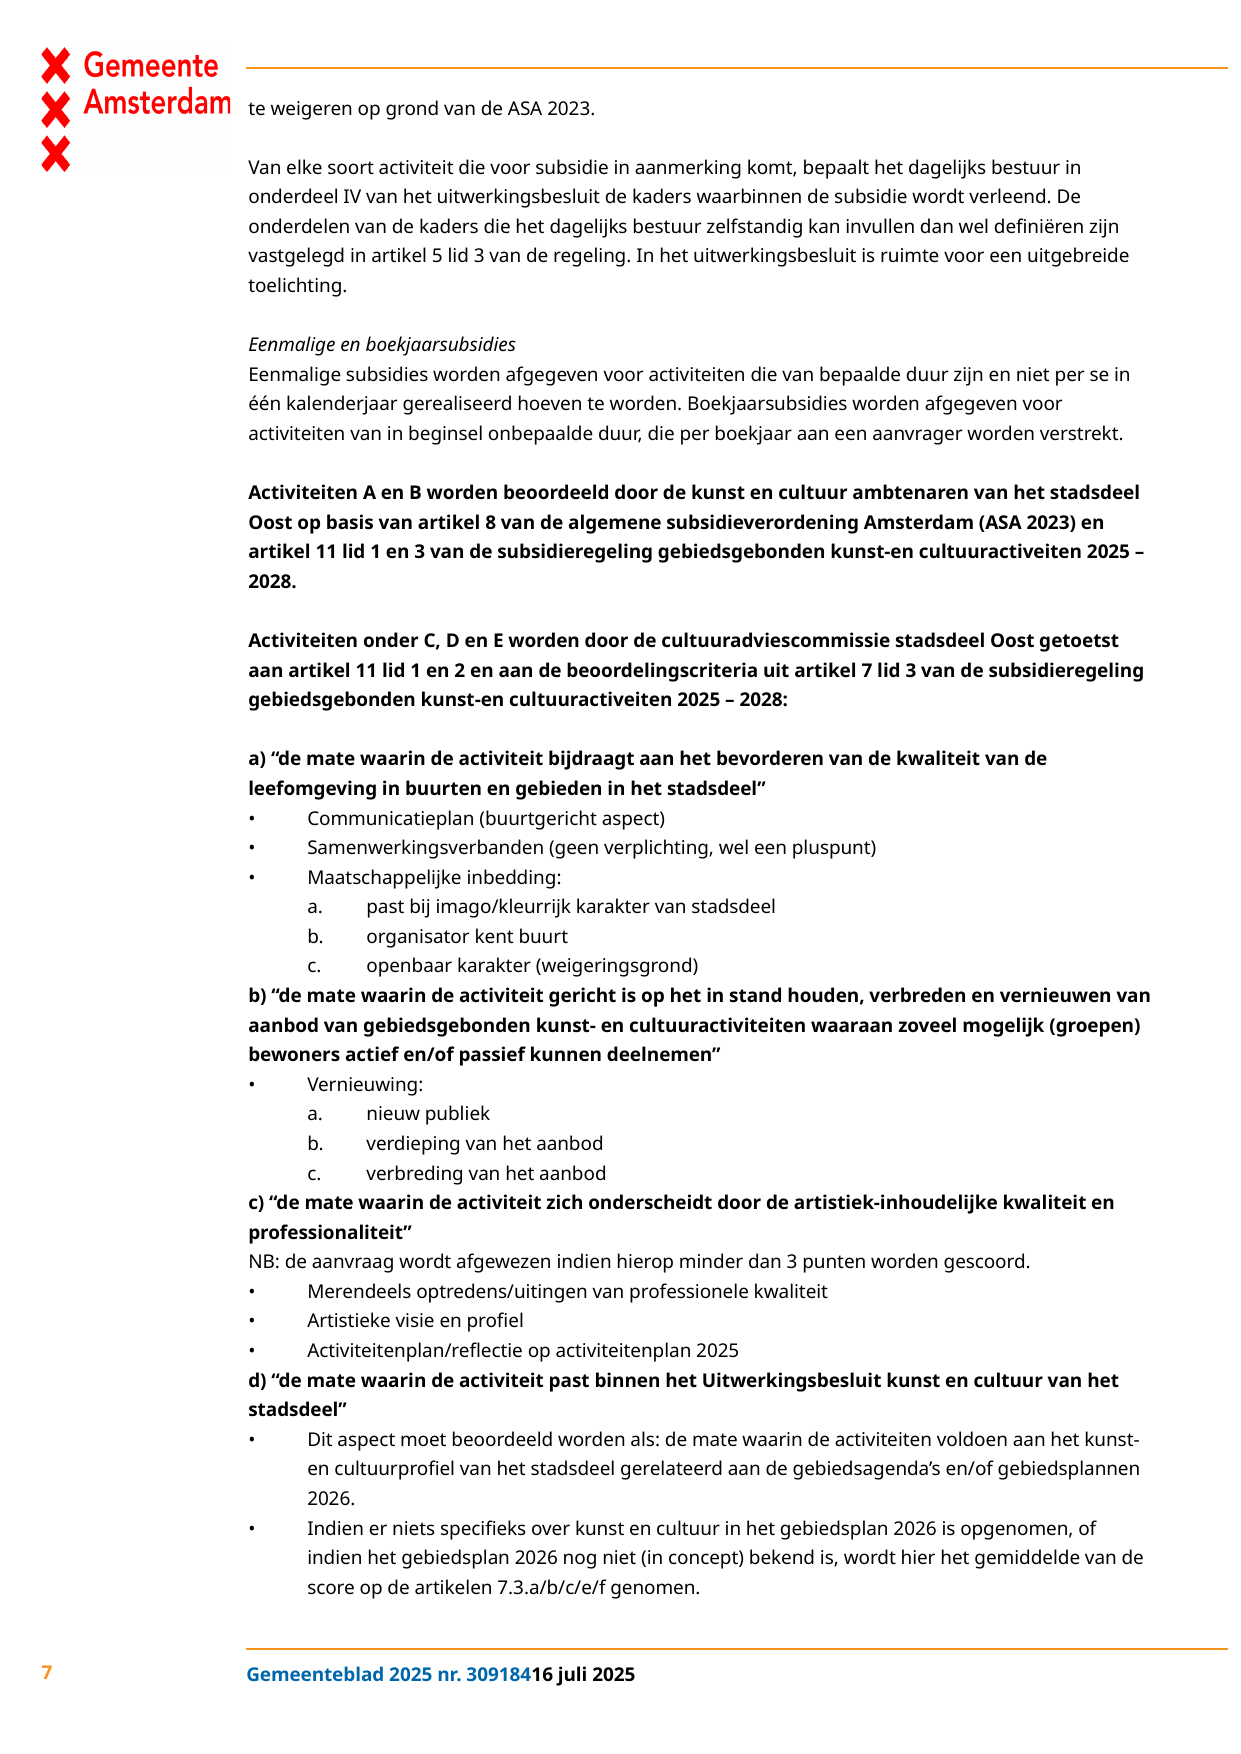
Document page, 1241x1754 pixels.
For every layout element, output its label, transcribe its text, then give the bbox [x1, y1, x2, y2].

list Activiteitenplan/reflectie op activiteitenplan 2025 [248, 1337, 1152, 1363]
list Communicatieplan (buurtgericht aspect) [248, 805, 1152, 831]
list nieuw publiek [307, 1101, 1152, 1126]
text Eenmalige subsidies worden afgegeven voor activiteiten die van bepaalde duur zijn en niet per se in één kalenderjaar gerealiseerd hoeven te worden. Boekjaarsubsidies worden afgegeven voor activiteiten van in beginsel onbepaalde duur, die per boekjaar aan een aanvrager worden verstrekt. [248, 361, 1152, 446]
text b) “de mate waarin de activiteit gericht is op het in stand houden, verbreden en vernieuwen van aanbod van gebiedsgebonden kunst- en cultuuractiviteiten waaraan zoveel mogelijk (groepen) bewoners actief en/of passief kunnen deelnemen” [248, 982, 1152, 1067]
picture [41, 47, 231, 172]
list Samenwerkingsverbanden (geen verplichting, wel een pluspunt) [248, 834, 1152, 860]
list organisator kent buurt [307, 923, 1152, 949]
list Merendeels optredens/uitingen van professionele kwaliteit [248, 1278, 1152, 1304]
list past bij imago/kleurrijk karakter van stadsdeel [307, 893, 1152, 919]
text Eenmalige en boekjaarsubsidies [248, 331, 1152, 357]
text c) “de mate waarin de activiteit zich onderscheidt door de artistiek-inhoudelijke kwaliteit en professionaliteit” [248, 1189, 1152, 1245]
text te weigeren op grond van de ASA 2023. [248, 95, 1152, 121]
list openbaar karakter (weigeringsgrond) [307, 953, 1152, 978]
list Maatschappelijke inbedding: [248, 864, 1152, 890]
text d) “de mate waarin de activiteit past binnen het Uitwerkingsbesluit kunst en cultuur van het stadsdeel” [248, 1367, 1152, 1422]
list verdieping van het aanbod [307, 1130, 1152, 1156]
text Activiteiten onder C, D en E worden door de cultuuradviescommissie stadsdeel Oost getoetst aan artikel 11 lid 1 en 2 en aan de beoordelingscriteria uit artikel 7 lid 3 van de subsidieregeling gebiedsgebonden kunst-en cultuuractiveiten 2025 – 2028: [248, 627, 1152, 712]
text Activiteiten A en B worden beoordeeld door de kunst en cultuur ambtenaren van het stadsdeel Oost op basis van artikel 8 van de algemene subsidieverordening Amsterdam (ASA 2023) en artikel 11 lid 1 en 3 van de subsidieregeling gebiedsgebonden kunst-en cultuuractiveiten 2025 – 2028. [248, 479, 1152, 594]
list verbreding van het aanbod [307, 1160, 1152, 1186]
text Van elke soort activiteit die voor subsidie in aanmerking komt, bepaalt het dagelijks bestuur in onderdeel IV van het uitwerkingsbesluit de kaders waarbinnen de subsidie wordt verleend. De onderdelen van de kaders die het dagelijks bestuur zelfstandig kan invullen dan wel definiëren zijn vastgelegd in artikel 5 lid 3 van de regeling. In het uitwerkingsbesluit is ruimte voor een uitgebreide toelichting. [248, 154, 1152, 298]
list Artistieke visie en profiel [248, 1308, 1152, 1333]
list Indien er niets specifieks over kunst en cultuur in het gebiedsplan 2026 is opgenomen, of indien het gebiedsplan 2026 nog niet (in concept) bekend is, wordt hier het gemiddelde van de score op de artikelen 7.3.a/b/c/e/f genomen. [248, 1515, 1152, 1600]
list Vernieuwing: [248, 1071, 1152, 1097]
text a) “de mate waarin de activiteit bijdraagt aan het bevorderen van de kwaliteit van de leefomgeving in buurten en gebieden in het stadsdeel” [248, 746, 1152, 801]
text NB: de aanvraag wordt afgewezen indien hierop minder dan 3 punten worden gescoord. [248, 1248, 1152, 1274]
list Dit aspect moet beoordeeld worden als: de mate waarin de activiteiten voldoen aan het kunst- en cultuurprofiel van het stadsdeel gerelateerd aan de gebiedsagenda’s en/of gebiedsplannen 2026. [248, 1426, 1152, 1511]
